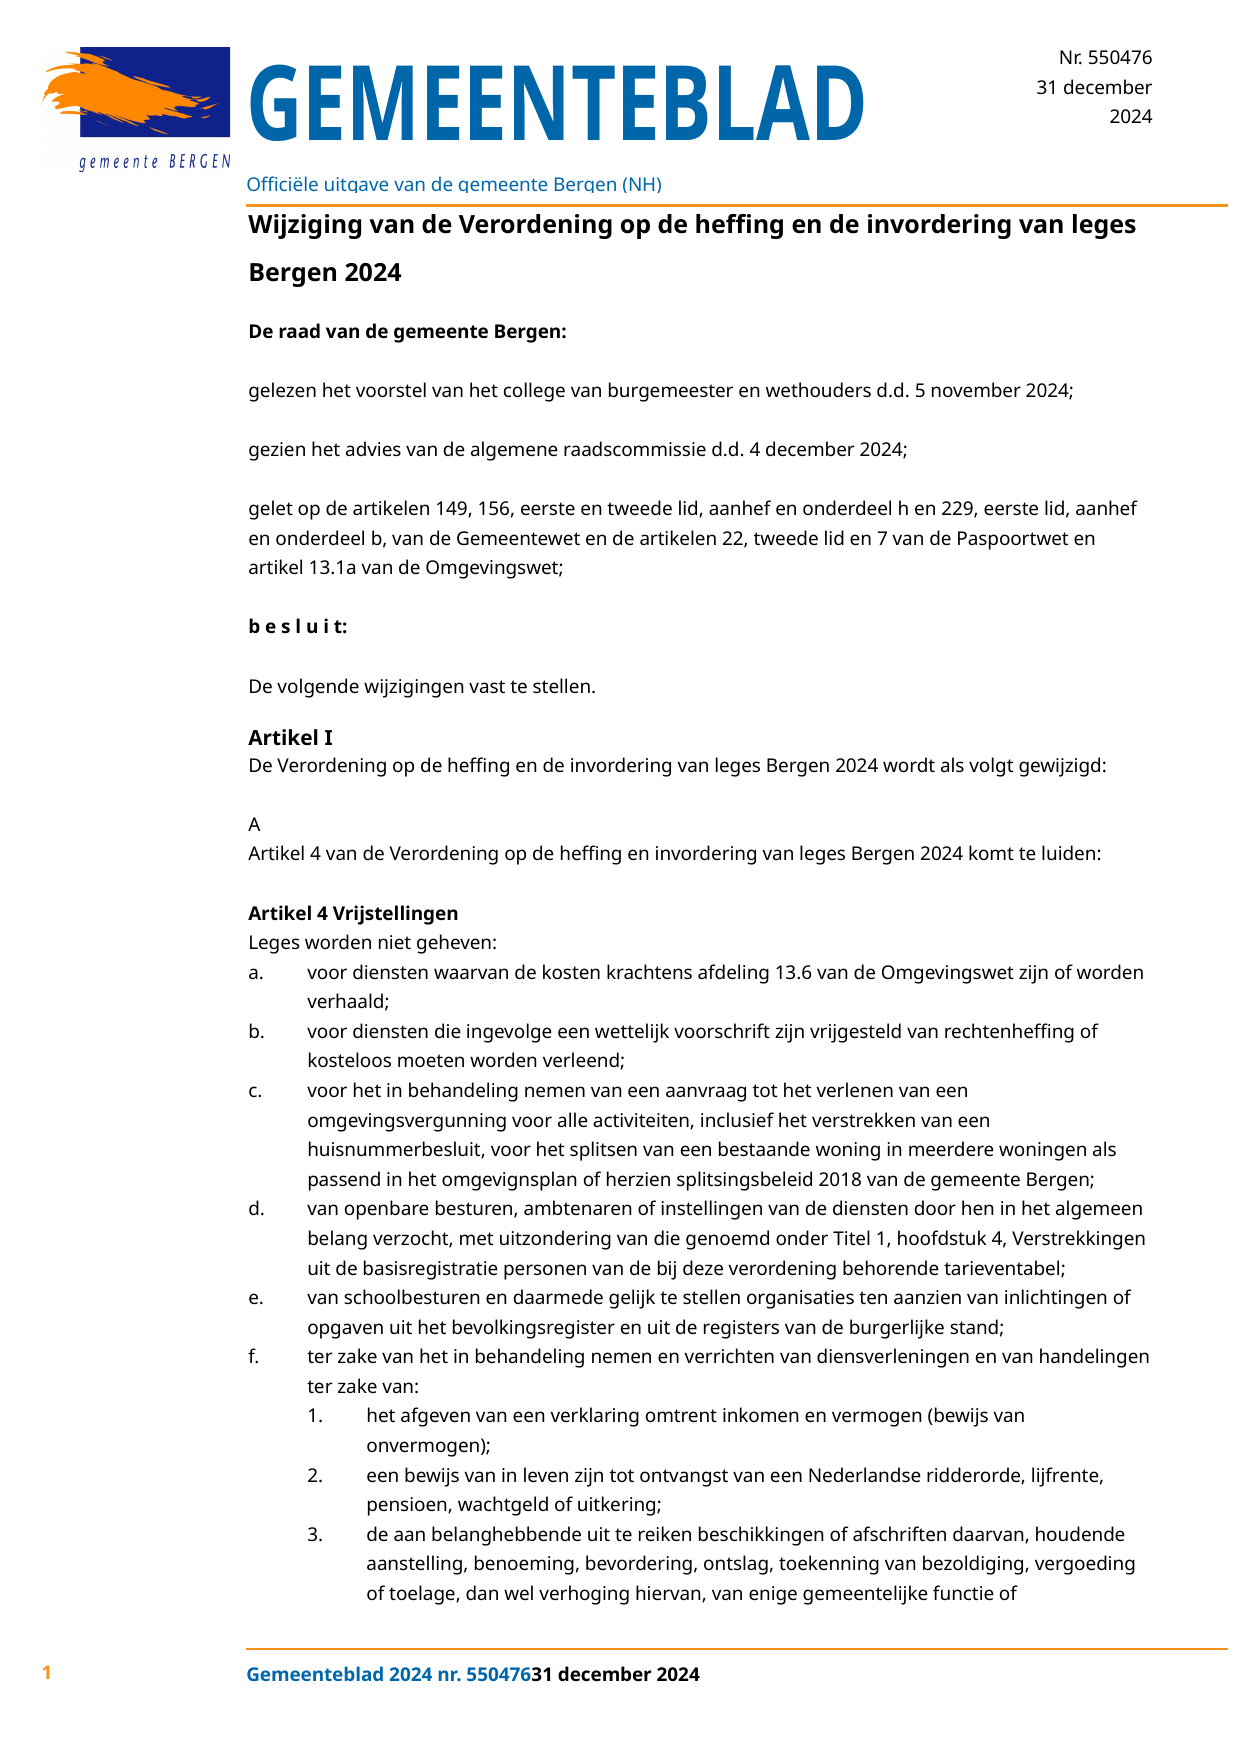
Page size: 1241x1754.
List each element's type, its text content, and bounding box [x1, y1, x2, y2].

text Leges worden niet geheven: [248, 929, 1152, 955]
list van schoolbesturen en daarmede gelijk te stellen organisaties ten aanzien van inlichtingen of opgaven uit het bevolkingsregister en uit de registers van de burgerlijke stand; [248, 1284, 1152, 1339]
list voor diensten die ingevolge een wettelijk voorschrift zijn vrijgesteld van rechtenheffing of kosteloos moeten worden verleend; [248, 1018, 1152, 1073]
text gezien het advies van de algemene raadscommissie d.d. 4 december 2024; [248, 436, 1152, 462]
picture [41, 47, 231, 172]
list de aan belanghebbende uit te reiken beschikkingen of afschriften daarvan, houdende aanstelling, benoeming, bevordering, ontslag, toekenning van bezoldiging, vergoeding of toelage, dan wel verhoging hiervan, van enige gemeentelijke functie of [307, 1521, 1152, 1606]
text A [248, 811, 1152, 837]
list het afgeven van een verklaring omtrent inkomen en vermogen (bewijs van onvermogen); [307, 1403, 1152, 1458]
list voor het in behandeling nemen van een aanvraag tot het verlenen van een omgevingsvergunning voor alle activiteiten, inclusief het verstrekken van een huisnummerbesluit, voor het splitsen van een bestaande woning in meerdere woningen als passend in het omgevignsplan of herzien splitsingsbeleid 2018 van de gemeente Bergen; [248, 1077, 1152, 1192]
text Artikel 4 Vrijstellingen [248, 900, 1152, 925]
list voor diensten waarvan de kosten krachtens afdeling 13.6 van de Omgevingswet zijn of worden verhaald; [248, 959, 1152, 1014]
text Wijziging van de Verordening op de heffing en de invordering van leges Bergen 2024 [248, 207, 1152, 288]
text De raad van de gemeente Bergen: [248, 318, 1152, 344]
text Artikel 4 van de Verordening op de heffing en invordering van leges Bergen 2024 komt te luiden: [248, 841, 1152, 866]
text gelezen het voorstel van het college van burgemeester en wethouders d.d. 5 november 2024; [248, 377, 1152, 403]
list van openbare besturen, ambtenaren of instellingen van de diensten door hen in het algemeen belang verzocht, met uitzondering van die genoemd onder Titel 1, hoofdstuk 4, Verstrekkingen uit de basisregistratie personen van de bij deze verordening behorende tarieventabel; [248, 1196, 1152, 1280]
text gelet op de artikelen 149, 156, eerste en tweede lid, aanhef en onderdeel h en 229, eerste lid, aanhef en onderdeel b, van de Gemeentewet en de artikelen 22, tweede lid en 7 van de Paspoortwet en artikel 13.1a van de Omgevingswet; [248, 495, 1152, 580]
text Artikel I [248, 723, 1152, 752]
text De Verordening op de heffing en de invordering van leges Bergen 2024 wordt als volgt gewijzigd: [248, 752, 1152, 777]
text De volgende wijzigingen vast te stellen. [248, 673, 1152, 699]
text b e s l u i t: [248, 614, 1152, 639]
list ter zake van het in behandeling nemen en verrichten van diensverleningen en van handelingen ter zake van: [248, 1343, 1152, 1399]
list een bewijs van in leven zijn tot ontvangst van een Nederlandse ridderorde, lijfrente, pensioen, wachtgeld of uitkering; [307, 1462, 1152, 1517]
